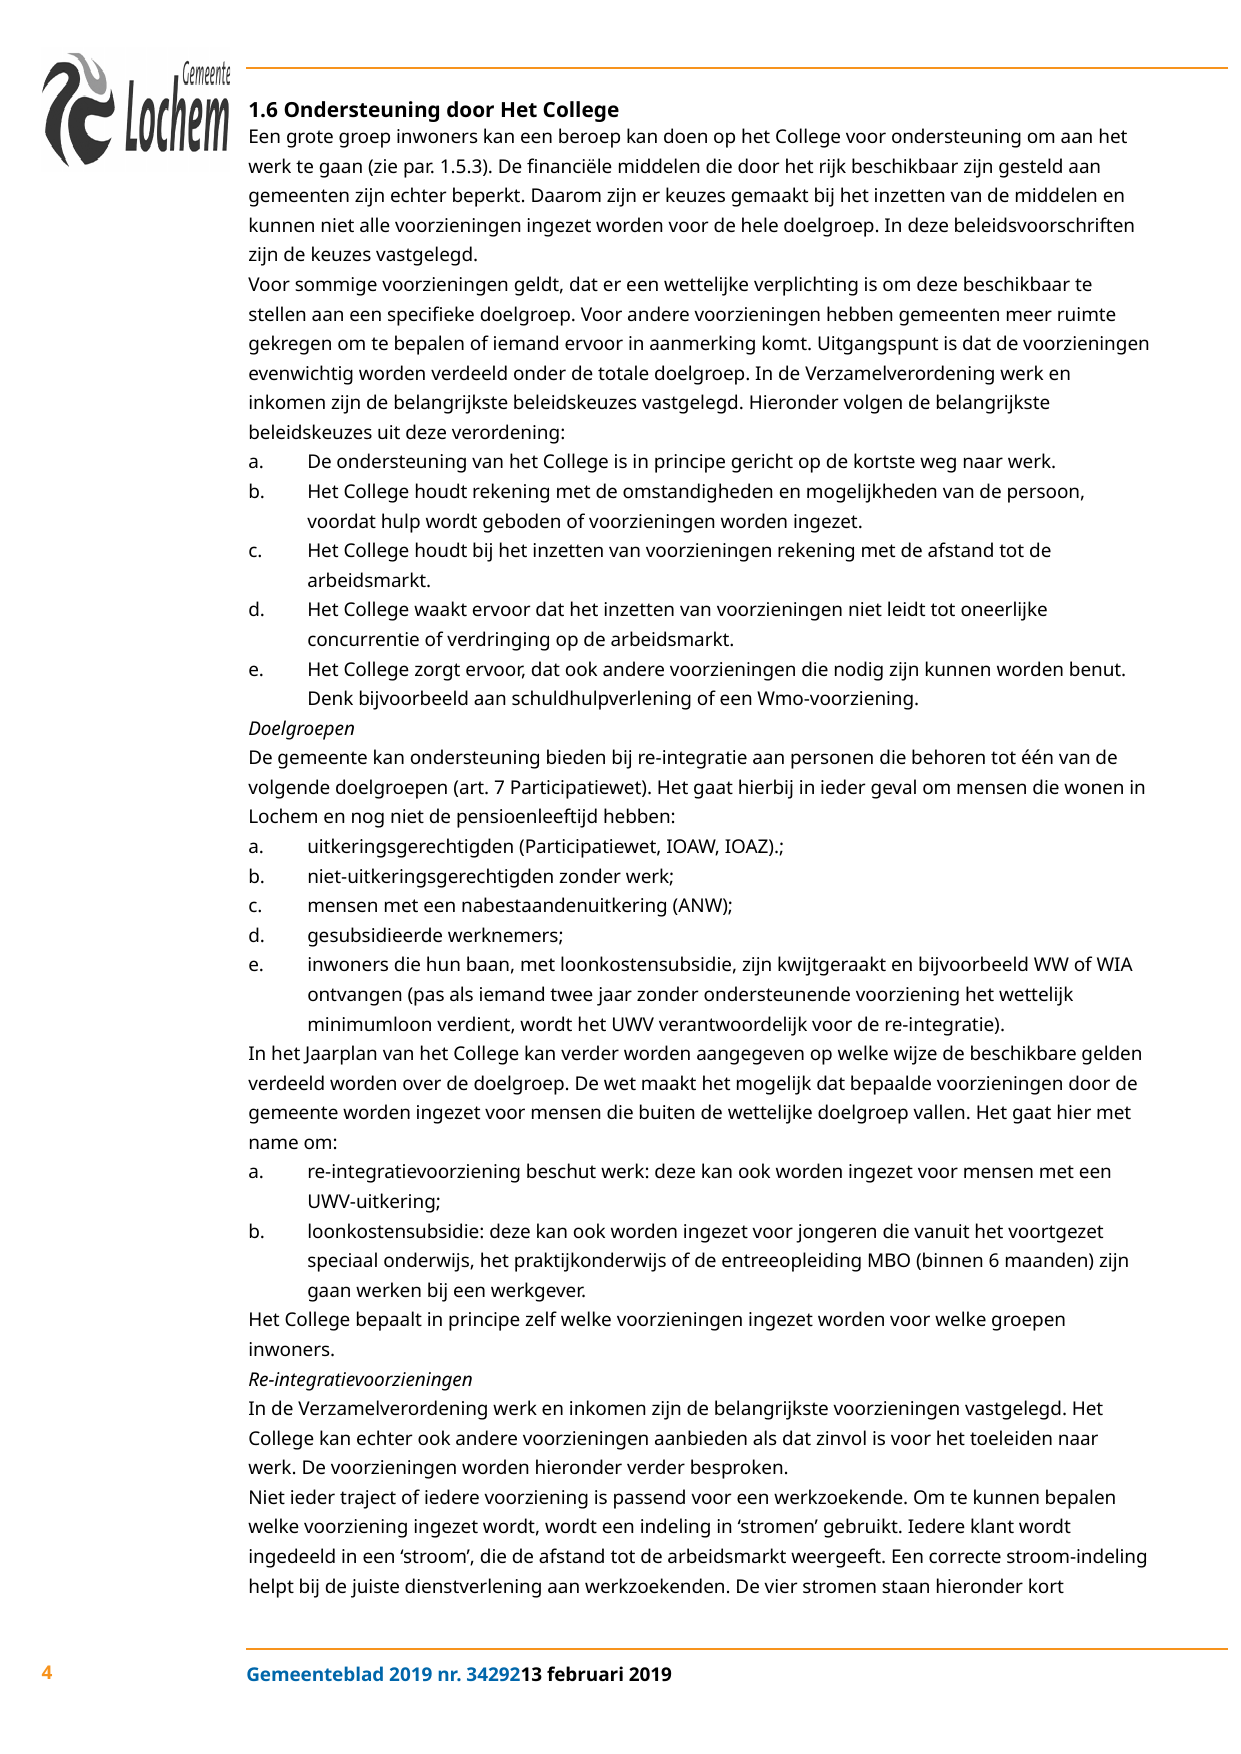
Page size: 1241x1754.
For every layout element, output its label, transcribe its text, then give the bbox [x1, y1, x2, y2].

list Het College waakt ervoor dat het inzetten van voorzieningen niet leidt tot oneerlijke concurrentie of verdringing op de arbeidsmarkt. [248, 597, 1152, 652]
text Re-integratievoorzieningen [248, 1366, 1152, 1391]
list loonkostensubsidie: deze kan ook worden ingezet voor jongeren die vanuit het voortgezet speciaal onderwijs, het praktijkonderwijs of de entreeopleiding MBO (binnen 6 maanden) zijn gaan werken bij een werkgever. [248, 1218, 1152, 1303]
list niet-uitkeringsgerechtigden zonder werk; [248, 863, 1152, 888]
text Niet ieder traject of iedere voorziening is passend voor een werkzoekende. Om te kunnen bepalen welke voorziening ingezet wordt, wordt een indeling in ‘stromen’ gebruikt. Iedere klant wordt ingedeeld in een ‘stroom’, die de afstand tot de arbeidsmarkt weergeeft. Een correcte stroom-indeling helpt bij de juiste dienstverlening aan werkzoekenden. De vier stromen staan hieronder kort [248, 1484, 1152, 1598]
list Het College houdt bij het inzetten van voorzieningen rekening met de afstand tot de arbeidsmarkt. [248, 537, 1152, 593]
list re-integratievoorziening beschut werk: deze kan ook worden ingezet voor mensen met een UWV-uitkering; [248, 1159, 1152, 1214]
text Doelgroepen [248, 715, 1152, 741]
text Een grote groep inwoners kan een beroep kan doen op het College voor ondersteuning om aan het werk te gaan (zie par. 1.5.3). De financiële middelen die door het rijk beschikbaar zijn gesteld aan gemeenten zijn echter beperkt. Daarom zijn er keuzes gemaakt bij het inzetten van de middelen en kunnen niet alle voorzieningen ingezet worden voor de hele doelgroep. In deze beleidsvoorschriften zijn de keuzes vastgelegd. [248, 123, 1152, 267]
list mensen met een nabestaandenuitkering (ANW); [248, 892, 1152, 918]
text De gemeente kan ondersteuning bieden bij re-integratie aan personen die behoren tot één van de volgende doelgroepen (art. 7 Participatiewet). Het gaat hierbij in ieder geval om mensen die wonen in Lochem en nog niet de pensioenleeftijd hebben: [248, 744, 1152, 829]
text In de Verzamelverordening werk en inkomen zijn de belangrijkste voorzieningen vastgelegd. Het College kan echter ook andere voorzieningen aanbieden als dat zinvol is voor het toeleiden naar werk. De voorzieningen worden hieronder verder besproken. [248, 1395, 1152, 1480]
list De ondersteuning van het College is in principe gericht op de kortste weg naar werk. [248, 449, 1152, 474]
list Het College houdt rekening met de omstandigheden en mogelijkheden van de persoon, voordat hulp wordt geboden of voorzieningen worden ingezet. [248, 478, 1152, 533]
text 1.6 Ondersteuning door Het College [248, 95, 1152, 123]
picture [41, 47, 231, 172]
text Voor sommige voorzieningen geldt, dat er een wettelijke verplichting is om deze beschikbaar te stellen aan een specifieke doelgroep. Voor andere voorzieningen hebben gemeenten meer ruimte gekregen om te bepalen of iemand ervoor in aanmerking komt. Uitgangspunt is dat de voorzieningen evenwichtig worden verdeeld onder de totale doelgroep. In de Verzamelverordening werk en inkomen zijn de belangrijkste beleidskeuzes vastgelegd. Hieronder volgen de belangrijkste beleidskeuzes uit deze verordening: [248, 271, 1152, 445]
text Het College bepaalt in principe zelf welke voorzieningen ingezet worden voor welke groepen inwoners. [248, 1307, 1152, 1362]
text In het Jaarplan van het College kan verder worden aangegeven op welke wijze de beschikbare gelden verdeeld worden over de doelgroep. De wet maakt het mogelijk dat bepaalde voorzieningen door de gemeente worden ingezet voor mensen die buiten de wettelijke doelgroep vallen. Het gaat hier met name om: [248, 1040, 1152, 1155]
list Het College zorgt ervoor, dat ook andere voorzieningen die nodig zijn kunnen worden benut. Denk bijvoorbeeld aan schuldhulpverlening of een Wmo-voorziening. [248, 656, 1152, 711]
list inwoners die hun baan, met loonkostensubsidie, zijn kwijtgeraakt en bijvoorbeeld WW of WIA ontvangen (pas als iemand twee jaar zonder ondersteunende voorziening het wettelijk minimumloon verdient, wordt het UWV verantwoordelijk voor de re-integratie). [248, 952, 1152, 1036]
list gesubsidieerde werknemers; [248, 922, 1152, 948]
list uitkeringsgerechtigden (Participatiewet, IOAW, IOAZ).; [248, 833, 1152, 859]
